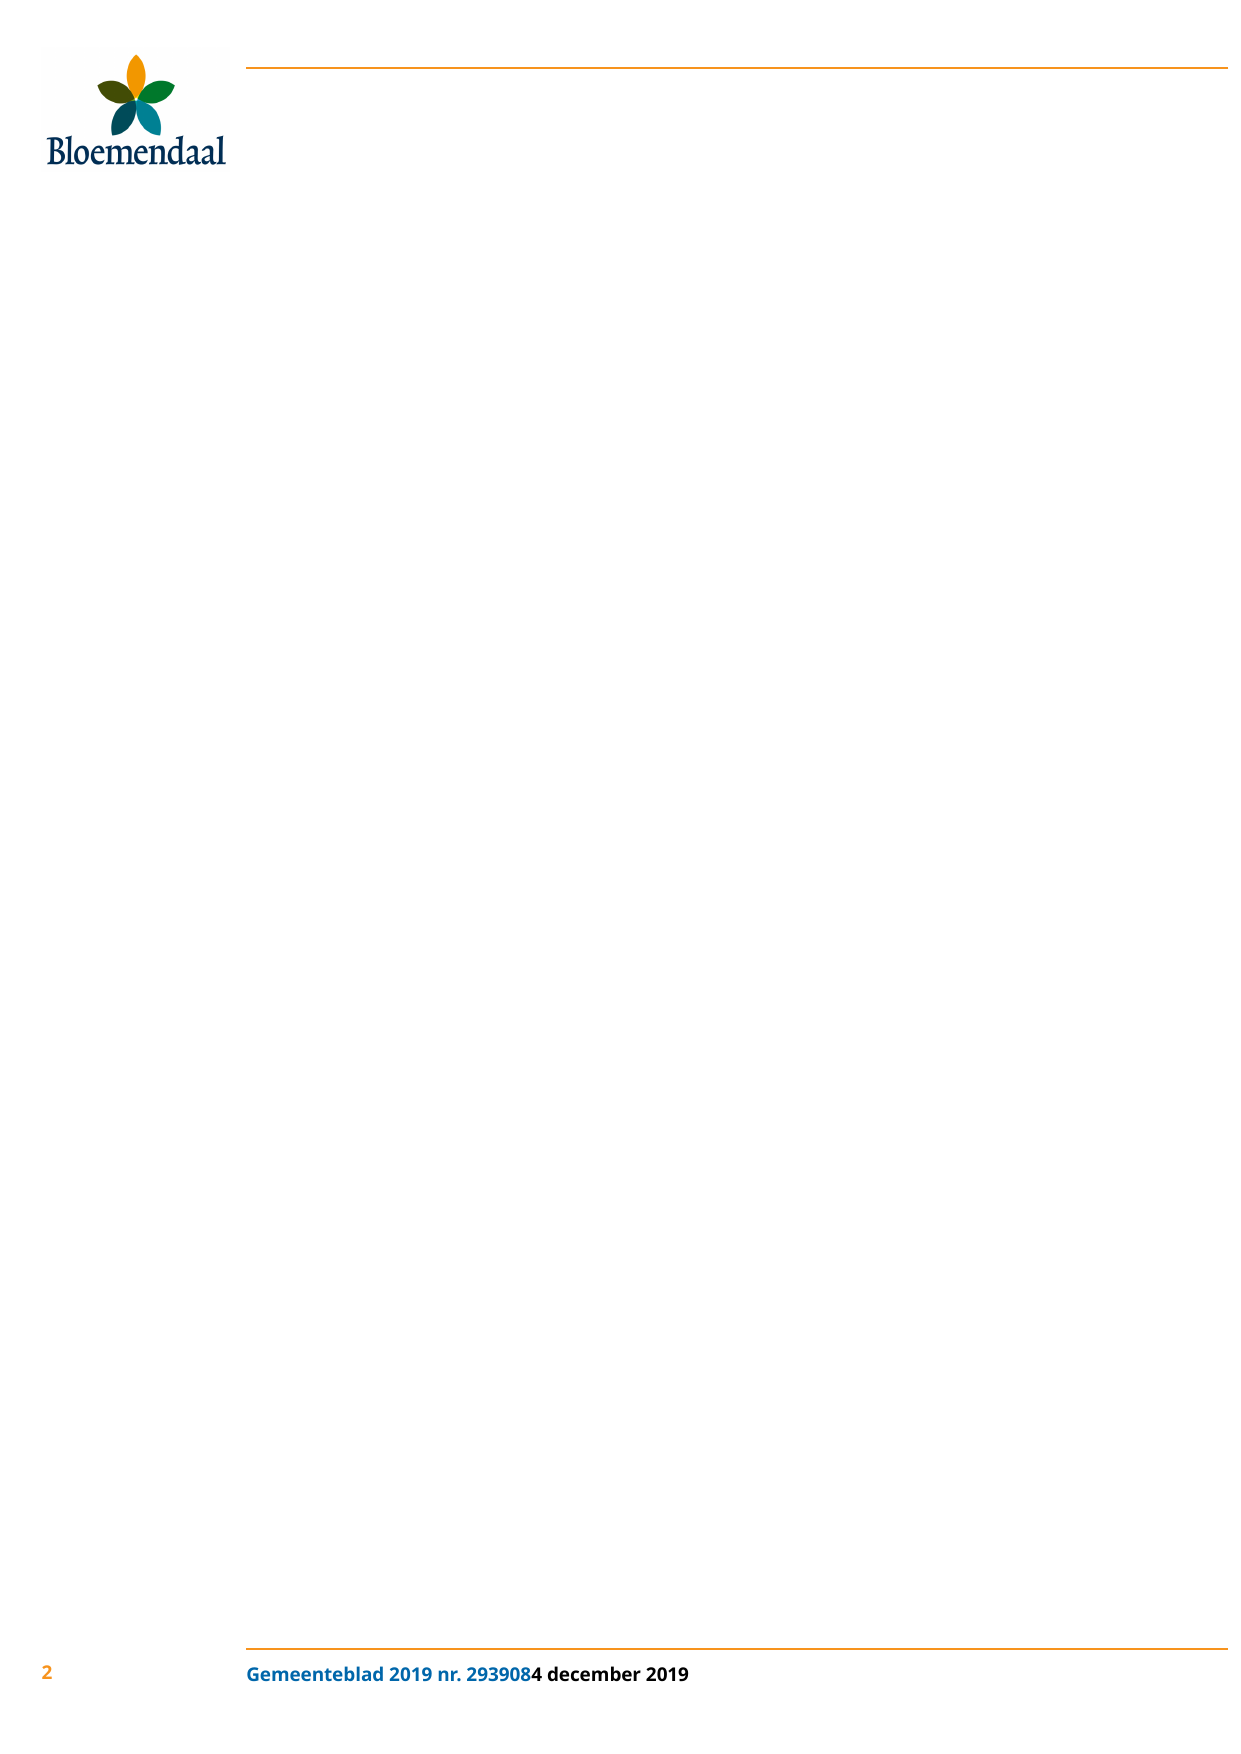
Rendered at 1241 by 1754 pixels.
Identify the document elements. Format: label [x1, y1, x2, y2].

picture [41, 47, 231, 172]
